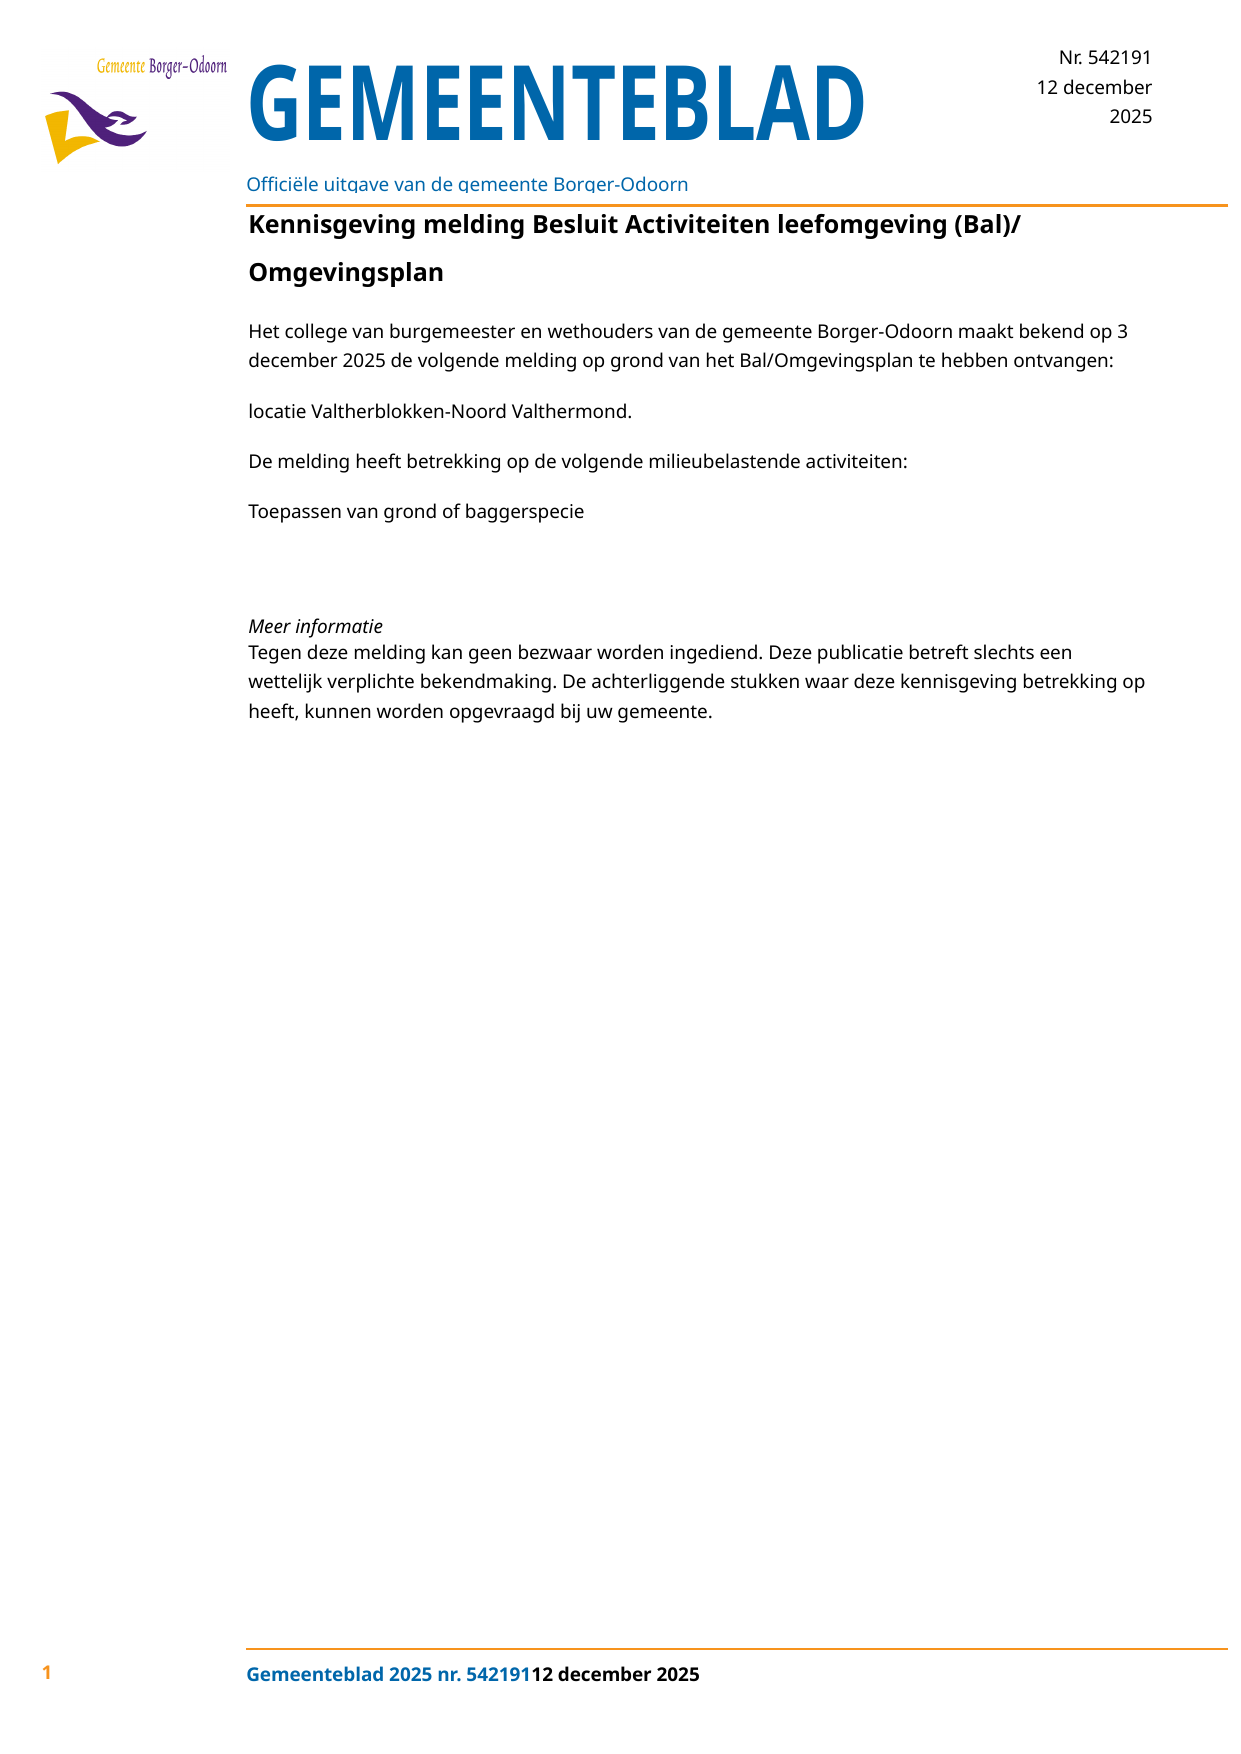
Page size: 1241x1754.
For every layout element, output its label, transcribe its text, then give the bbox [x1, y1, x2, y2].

text Meer informatie [248, 613, 1152, 639]
text De melding heeft betrekking op de volgende milieubelastende activiteiten: [248, 448, 1152, 474]
picture [41, 47, 231, 172]
text locatie Valtherblokken-Noord Valthermond. [248, 398, 1152, 424]
text Kennisgeving melding Besluit Activiteiten leefomgeving (Bal)/ Omgevingsplan [248, 207, 1152, 288]
text Tegen deze melding kan geen bezwaar worden ingediend. Deze publicatie betreft slechts een wettelijk verplichte bekendmaking. De achterliggende stukken waar deze kennisgeving betrekking op heeft, kunnen worden opgevraagd bij uw gemeente. [248, 639, 1152, 724]
text Toepassen van grond of baggerspecie [248, 499, 1152, 524]
text Het college van burgemeester en wethouders van de gemeente Borger-Odoorn maakt bekend op 3 december 2025 de volgende melding op grond van het Bal/Omgevingsplan te hebben ontvangen: [248, 318, 1152, 373]
